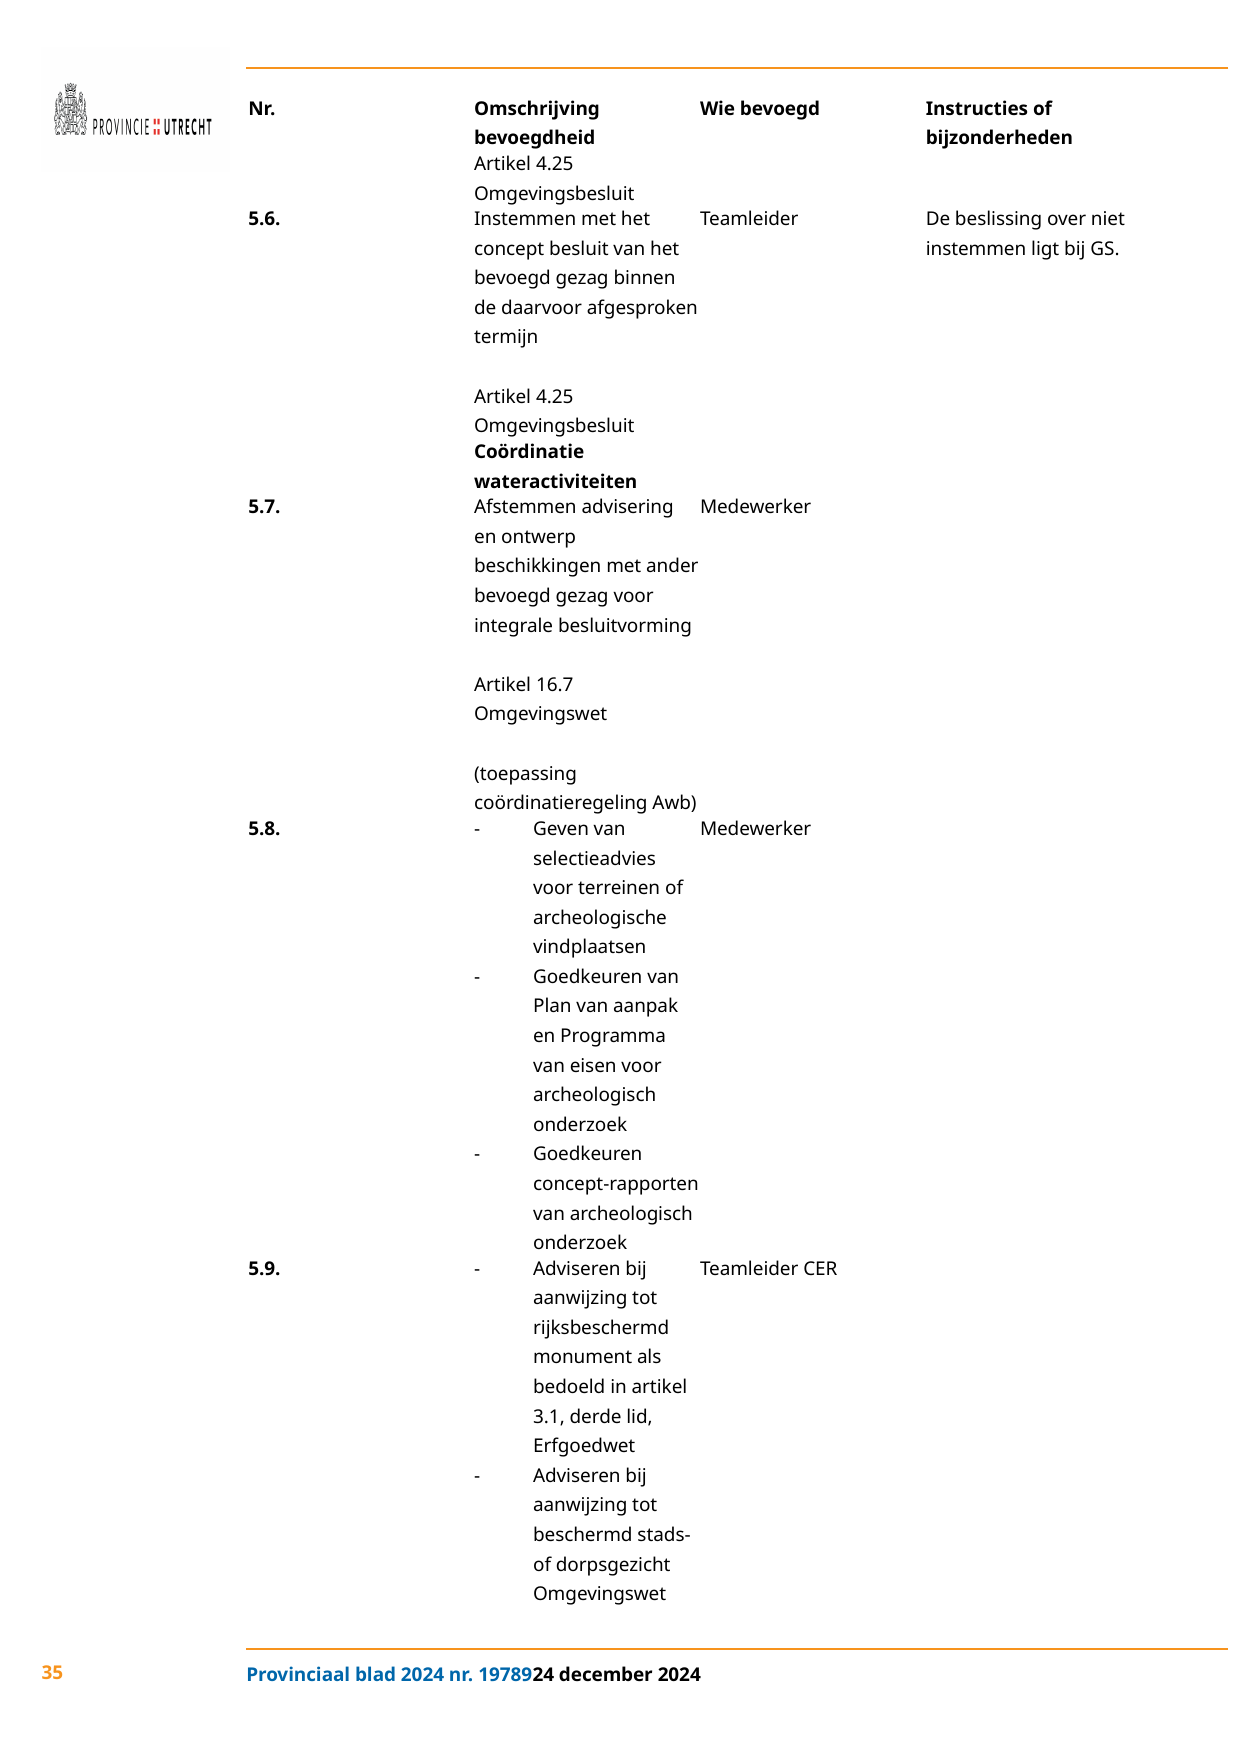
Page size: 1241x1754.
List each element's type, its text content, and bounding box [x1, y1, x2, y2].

table_cell Adviseren bij aanwijzing tot rijksbeschermd monument als bedoeld in artikel 3.1, derde lid, Erfgoedwet Adviseren bij aanwijzing tot beschermd stads- of dorpsgezicht Omgevingswet [474, 1255, 700, 1606]
table_header Wie bevoegd [700, 95, 926, 150]
table_cell [700, 438, 926, 493]
table_header Omschrijving bevoegdheid [474, 95, 700, 150]
table_cell Artikel 4.25 Omgevingsbesluit [474, 150, 700, 205]
table_header Instructies of bijzonderheden [926, 95, 1152, 150]
table_cell 5.6. [248, 205, 474, 438]
table_header Nr. [248, 95, 474, 150]
table_cell [926, 815, 1152, 1255]
table_cell Instemmen met het concept besluit van het bevoegd gezag binnen de daarvoor afgesproken termijn Artikel 4.25 Omgevingsbesluit [474, 205, 700, 438]
table_cell Teamleider CER [700, 1255, 926, 1606]
table_cell [248, 150, 474, 205]
table_cell Geven van selectieadvies voor terreinen of archeologische vindplaatsen Goedkeuren van Plan van aanpak en Programma van eisen voor archeologisch onderzoek Goedkeuren concept-rapporten van archeologisch onderzoek [474, 815, 700, 1255]
table_cell [248, 438, 474, 493]
picture [41, 47, 231, 172]
table_cell 5.9. [248, 1255, 474, 1606]
table_cell Teamleider [700, 205, 926, 438]
table_cell Medewerker [700, 815, 926, 1255]
table_cell [700, 150, 926, 205]
table_cell 5.7. [248, 494, 474, 815]
table_cell Coördinatie wateractiviteiten [474, 438, 700, 493]
table_cell [926, 1255, 1152, 1606]
table_cell 5.8. [248, 815, 474, 1255]
table_cell [926, 150, 1152, 205]
table_cell [926, 438, 1152, 493]
table_cell Medewerker [700, 494, 926, 815]
table_cell Afstemmen advisering en ontwerp beschikkingen met ander bevoegd gezag voor integrale besluitvorming Artikel 16.7 Omgevingswet (toepassing coördinatieregeling Awb) [474, 494, 700, 815]
table_cell [926, 494, 1152, 815]
table_cell De beslissing over niet instemmen ligt bij GS. [926, 205, 1152, 438]
